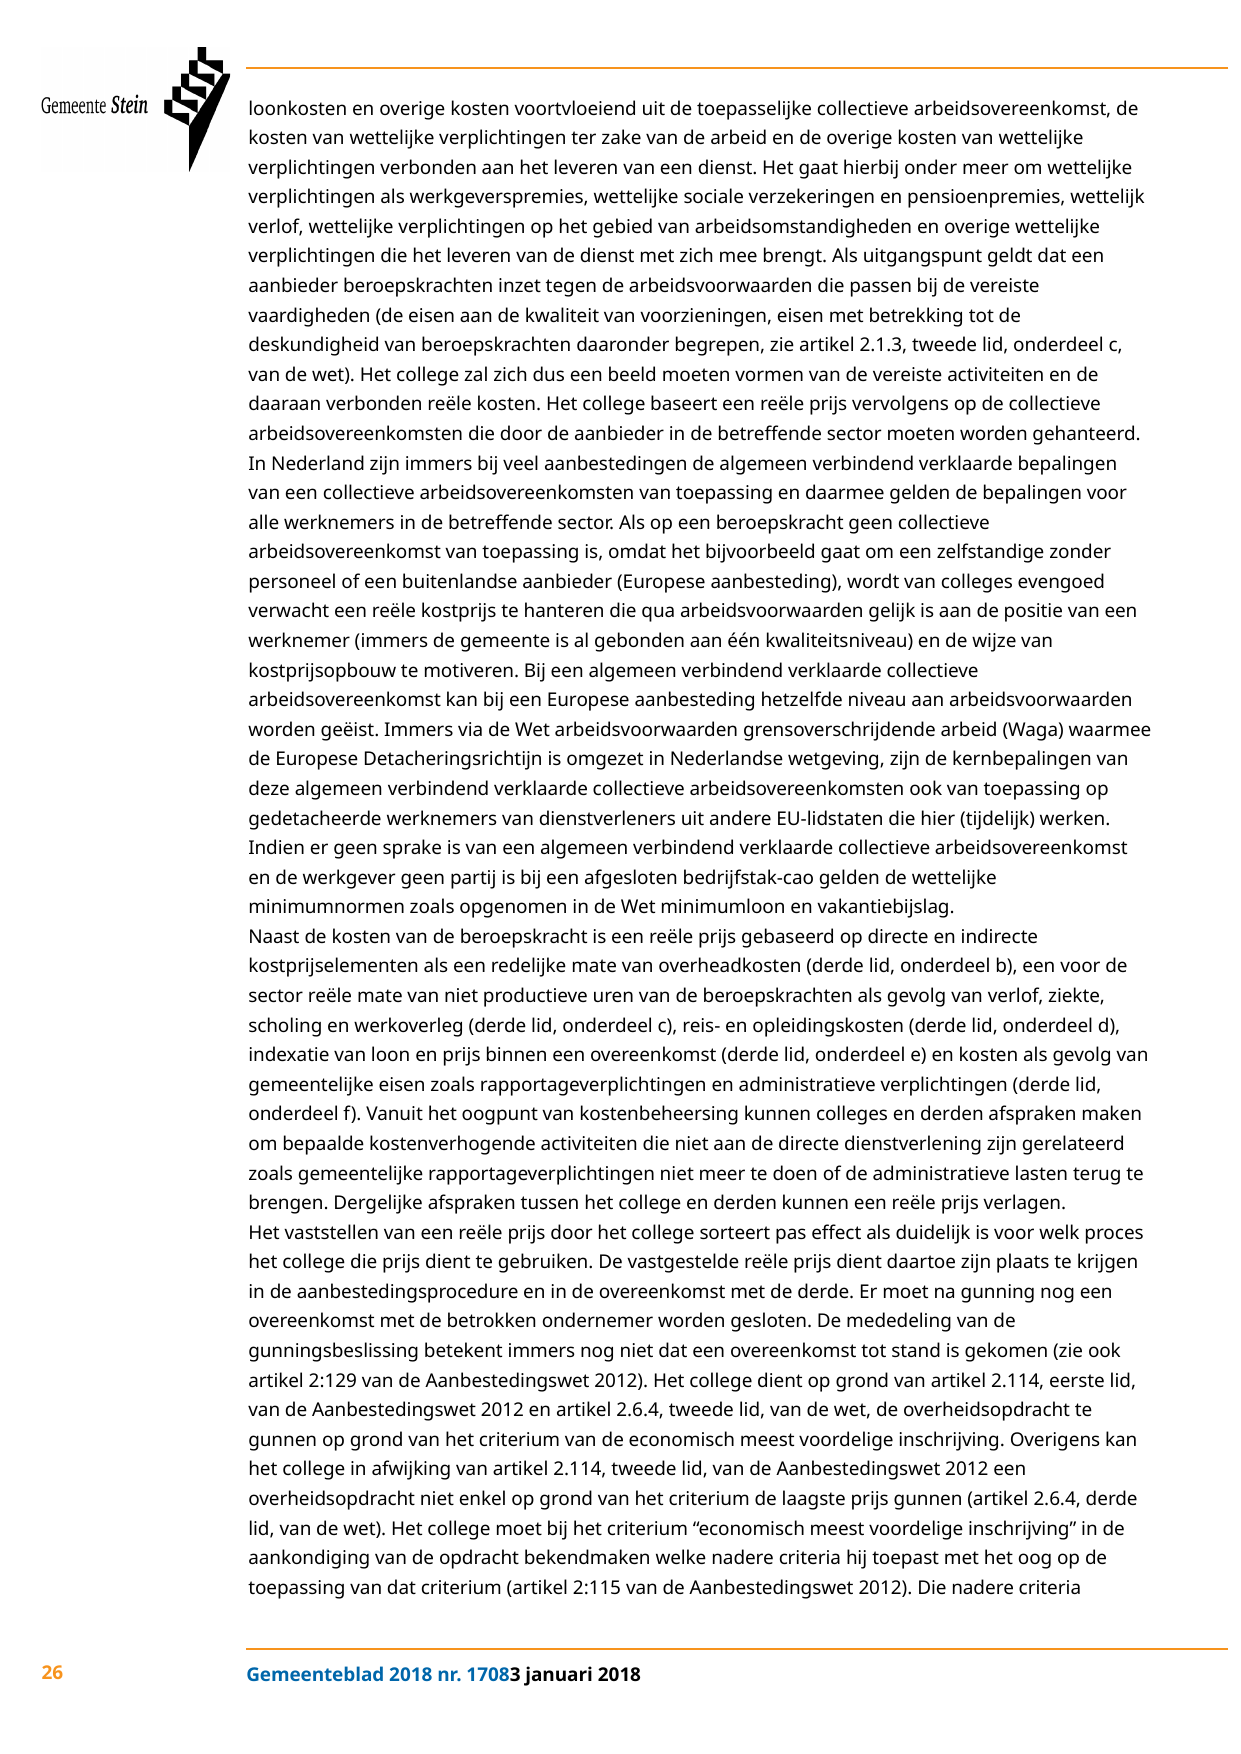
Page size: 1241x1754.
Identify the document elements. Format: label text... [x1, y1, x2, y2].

text Het vaststellen van een reële prijs door het college sorteert pas effect als duidelijk is voor welk proces het college die prijs dient te gebruiken. De vastgestelde reële prijs dient daartoe zijn plaats te krijgen in de aanbestedingsprocedure en in de overeenkomst met de derde. Er moet na gunning nog een overeenkomst met de betrokken ondernemer worden gesloten. De mededeling van de gunningsbeslissing betekent immers nog niet dat een overeenkomst tot stand is gekomen (zie ook artikel 2:129 van de Aanbestedingswet 2012). Het college dient op grond van artikel 2.114, eerste lid, van de Aanbestedingswet 2012 en artikel 2.6.4, tweede lid, van de wet, de overheidsopdracht te gunnen op grond van het criterium van de economisch meest voordelige inschrijving. Overigens kan het college in afwijking van artikel 2.114, tweede lid, van de Aanbestedingswet 2012 een overheidsopdracht niet enkel op grond van het criterium de laagste prijs gunnen (artikel 2.6.4, derde lid, van de wet). Het college moet bij het criterium “economisch meest voordelige inschrijving” in de aankondiging van de opdracht bekendmaken welke nadere criteria hij toepast met het oog op de toepassing van dat criterium (artikel 2:115 van de Aanbestedingswet 2012). Die nadere criteria [248, 1219, 1152, 1600]
text loonkosten en overige kosten voortvloeiend uit de toepasselijke collectieve arbeidsovereenkomst, de kosten van wettelijke verplichtingen ter zake van de arbeid en de overige kosten van wettelijke verplichtingen verbonden aan het leveren van een dienst. Het gaat hierbij onder meer om wettelijke verplichtingen als werkgeverspremies, wettelijke sociale verzekeringen en pensioenpremies, wettelijk verlof, wettelijke verplichtingen op het gebied van arbeidsomstandigheden en overige wettelijke verplichtingen die het leveren van de dienst met zich mee brengt. Als uitgangspunt geldt dat een aanbieder beroepskrachten inzet tegen de arbeidsvoorwaarden die passen bij de vereiste vaardigheden (de eisen aan de kwaliteit van voorzieningen, eisen met betrekking tot de deskundigheid van beroepskrachten daaronder begrepen, zie artikel 2.1.3, tweede lid, onderdeel c, van de wet). Het college zal zich dus een beeld moeten vormen van de vereiste activiteiten en de daaraan verbonden reële kosten. Het college baseert een reële prijs vervolgens op de collectieve arbeidsovereenkomsten die door de aanbieder in de betreffende sector moeten worden gehanteerd. In Nederland zijn immers bij veel aanbestedingen de algemeen verbindend verklaarde bepalingen van een collectieve arbeidsovereenkomsten van toepassing en daarmee gelden de bepalingen voor alle werknemers in de betreffende sector. Als op een beroepskracht geen collectieve arbeidsovereenkomst van toepassing is, omdat het bijvoorbeeld gaat om een zelfstandige zonder personeel of een buitenlandse aanbieder (Europese aanbesteding), wordt van colleges evengoed verwacht een reële kostprijs te hanteren die qua arbeidsvoorwaarden gelijk is aan de positie van een werknemer (immers de gemeente is al gebonden aan één kwaliteitsniveau) en de wijze van kostprijsopbouw te motiveren. Bij een algemeen verbindend verklaarde collectieve arbeidsovereenkomst kan bij een Europese aanbesteding hetzelfde niveau aan arbeidsvoorwaarden worden geëist. Immers via de Wet arbeidsvoorwaarden grensoverschrijdende arbeid (Waga) waarmee de Europese Detacheringsrichtijn is omgezet in Nederlandse wetgeving, zijn de kernbepalingen van deze algemeen verbindend verklaarde collectieve arbeidsovereenkomsten ook van toepassing op gedetacheerde werknemers van dienstverleners uit andere EU-lidstaten die hier (tijdelijk) werken. Indien er geen sprake is van een algemeen verbindend verklaarde collectieve arbeidsovereenkomst en de werkgever geen partij is bij een afgesloten bedrijfstak-cao gelden de wettelijke minimumnormen zoals opgenomen in de Wet minimumloon en vakantiebijslag. [248, 95, 1152, 919]
text Naast de kosten van de beroepskracht is een reële prijs gebaseerd op directe en indirecte kostprijselementen als een redelijke mate van overheadkosten (derde lid, onderdeel b), een voor de sector reële mate van niet productieve uren van de beroepskrachten als gevolg van verlof, ziekte, scholing en werkoverleg (derde lid, onderdeel c), reis- en opleidingskosten (derde lid, onderdeel d), indexatie van loon en prijs binnen een overeenkomst (derde lid, onderdeel e) en kosten als gevolg van gemeentelijke eisen zoals rapportageverplichtingen en administratieve verplichtingen (derde lid, onderdeel f). Vanuit het oogpunt van kostenbeheersing kunnen colleges en derden afspraken maken om bepaalde kostenverhogende activiteiten die niet aan de directe dienstverlening zijn gerelateerd zoals gemeentelijke rapportageverplichtingen niet meer te doen of de administratieve lasten terug te brengen. Dergelijke afspraken tussen het college en derden kunnen een reële prijs verlagen. [248, 923, 1152, 1215]
picture [41, 47, 231, 172]
